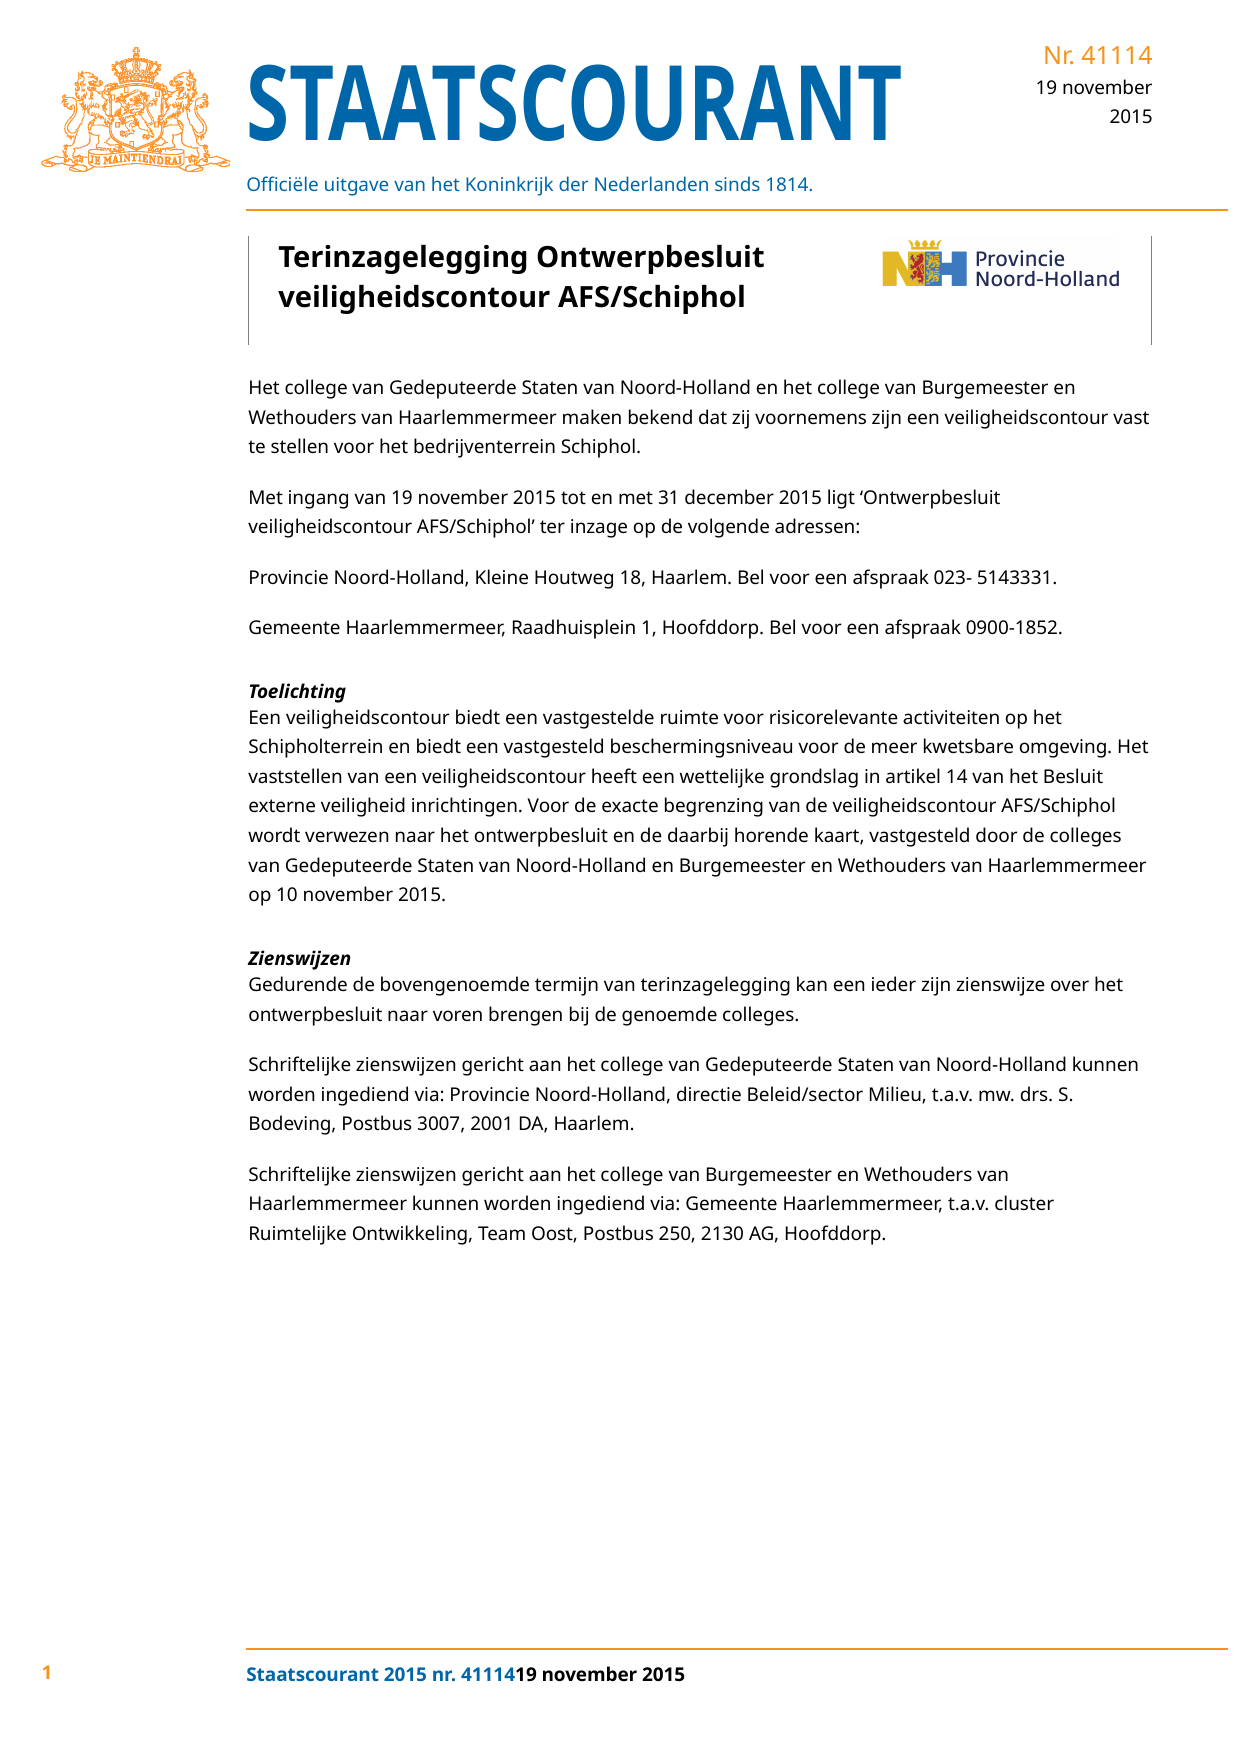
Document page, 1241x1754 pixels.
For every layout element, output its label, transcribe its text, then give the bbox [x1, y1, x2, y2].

text Gedurende de bovengenoemde termijn van terinzagelegging kan een ieder zijn zienswijze over het ontwerpbesluit naar voren brengen bij de genoemde colleges. [248, 971, 1152, 1026]
picture [41, 47, 231, 172]
text Schriftelijke zienswijzen gericht aan het college van Gedeputeerde Staten van Noord-Holland kunnen worden ingediend via: Provincie Noord-Holland, directie Beleid/sector Milieu, t.a.v. mw. drs. S. Bodeving, Postbus 3007, 2001 DA, Haarlem. [248, 1051, 1152, 1136]
text Toelichting [248, 678, 1152, 704]
table_header Terinzagelegging Ontwerpbesluit veiligheidscontour AFS/Schiphol [249, 236, 850, 345]
text Het college van Gedeputeerde Staten van Noord-Holland en het college van Burgemeester en Wethouders van Haarlemmermeer maken bekend dat zij voornemens zijn een veiligheidscontour vast te stellen voor het bedrijventerrein Schiphol. [248, 374, 1152, 459]
table_header [850, 236, 1151, 345]
text Gemeente Haarlemmermeer, Raadhuisplein 1, Hoofddorp. Bel voor een afspraak 0900-1852. [248, 614, 1152, 640]
picture [882, 236, 1119, 291]
text Een veiligheidscontour biedt een vastgestelde ruimte voor risicorelevante activiteiten op het Schipholterrein en biedt een vastgesteld beschermingsniveau voor de meer kwetsbare omgeving. Het vaststellen van een veiligheidscontour heeft een wettelijke grondslag in artikel 14 van het Besluit externe veiligheid inrichtingen. Voor de exacte begrenzing van de veiligheidscontour AFS/Schiphol wordt verwezen naar het ontwerpbesluit en de daarbij horende kaart, vastgesteld door de colleges van Gedeputeerde Staten van Noord-Holland en Burgemeester en Wethouders van Haarlemmermeer op 10 november 2015. [248, 704, 1152, 907]
text Met ingang van 19 november 2015 tot en met 31 december 2015 ligt ‘Ontwerpbesluit veiligheidscontour AFS/Schiphol’ ter inzage op de volgende adressen: [248, 484, 1152, 539]
text Schriftelijke zienswijzen gericht aan het college van Burgemeester en Wethouders van Haarlemmermeer kunnen worden ingediend via: Gemeente Haarlemmermeer, t.a.v. cluster Ruimtelijke Ontwikkeling, Team Oost, Postbus 250, 2130 AG, Hoofddorp. [248, 1161, 1152, 1246]
text Provincie Noord-Holland, Kleine Houtweg 18, Haarlem. Bel voor een afspraak 023- 5143331. [248, 564, 1152, 589]
text Zienswijzen [248, 945, 1152, 971]
